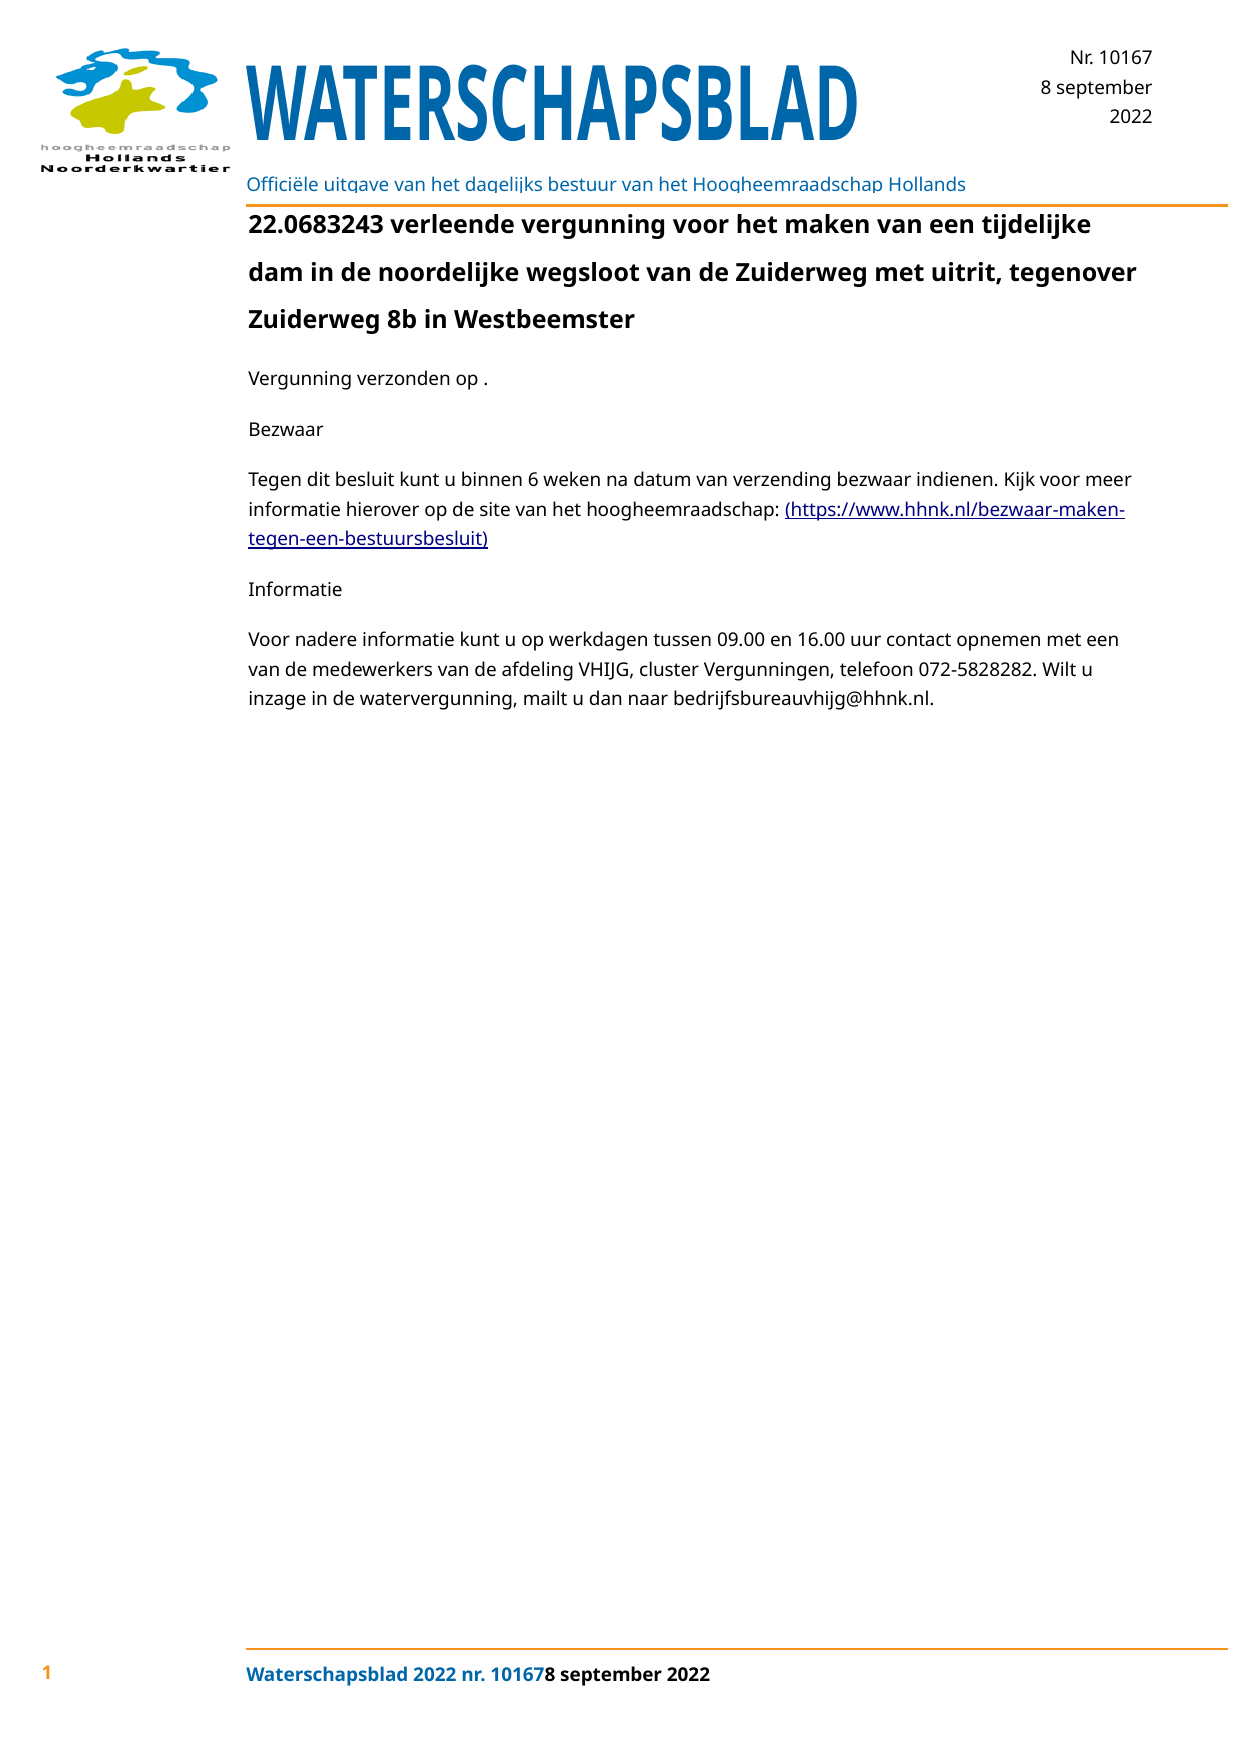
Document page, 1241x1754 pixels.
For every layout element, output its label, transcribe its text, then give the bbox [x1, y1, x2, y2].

picture [41, 47, 231, 172]
text Voor nadere informatie kunt u op werkdagen tussen 09.00 en 16.00 uur contact opnemen met een van de medewerkers van de afdeling VHIJG, cluster Vergunningen, telefoon 072-5828282. Wilt u inzage in de watervergunning, mailt u dan naar bedrijfsbureauvhijg@hhnk.nl. [248, 626, 1152, 711]
text Tegen dit besluit kunt u binnen 6 weken na datum van verzending bezwaar indienen. Kijk voor meer informatie hierover op de site van het hoogheemraadschap: (https://www.hhnk.nl/bezwaar-maken-tegen-een-bestuursbesluit) [248, 466, 1152, 551]
text 22.0683243 verleende vergunning voor het maken van een tijdelijke dam in de noordelijke wegsloot van de Zuiderweg met uitrit, tegenover Zuiderweg 8b in Westbeemster [248, 207, 1152, 336]
text Bezwaar [248, 416, 1152, 442]
text Vergunning verzonden op . [248, 366, 1152, 391]
text Informatie [248, 576, 1152, 602]
